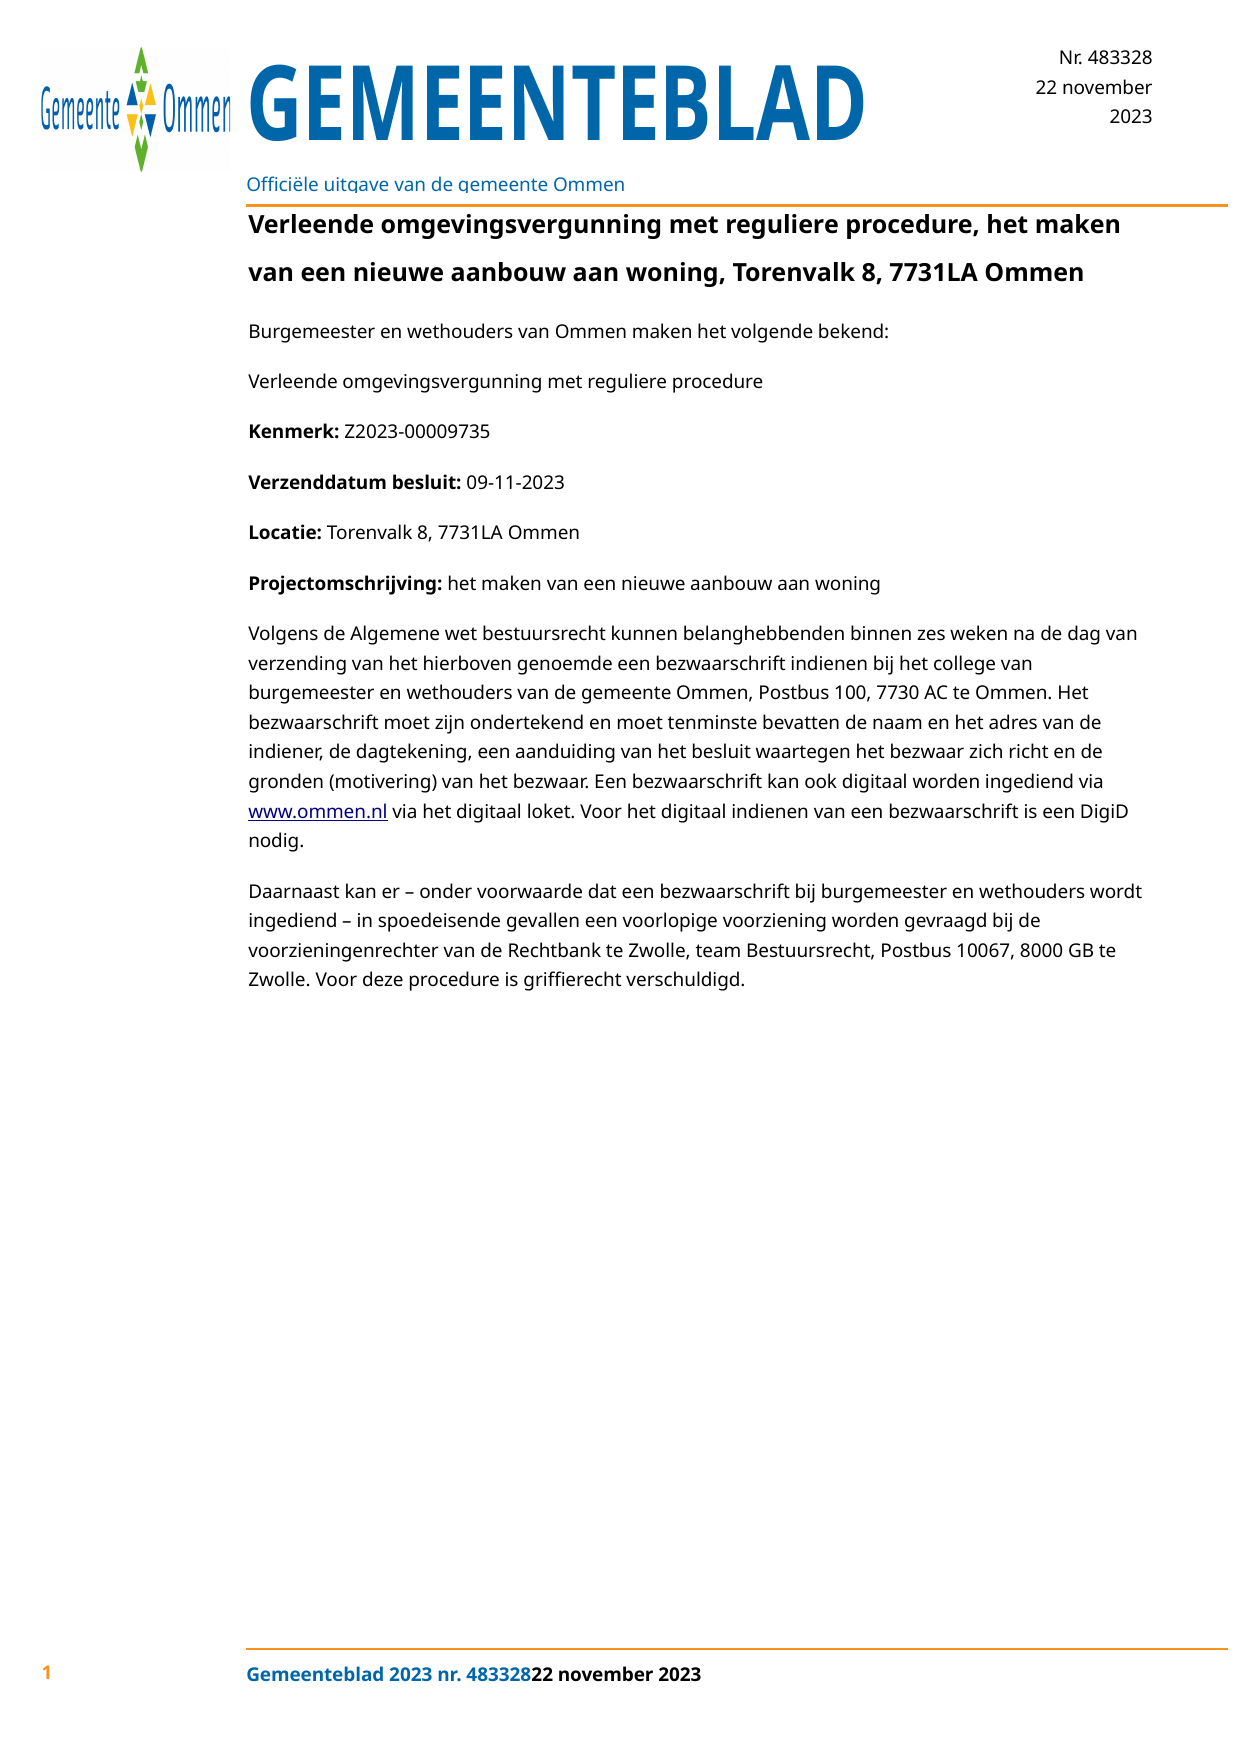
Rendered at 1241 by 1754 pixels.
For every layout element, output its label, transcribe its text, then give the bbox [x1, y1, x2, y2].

picture [41, 47, 231, 172]
text Projectomschrijving: het maken van een nieuwe aanbouw aan woning [248, 570, 1152, 596]
text Volgens de Algemene wet bestuursrecht kunnen belanghebbenden binnen zes weken na de dag van verzending van het hierboven genoemde een bezwaarschrift indienen bij het college van burgemeester en wethouders van de gemeente Ommen, Postbus 100, 7730 AC te Ommen. Het bezwaarschrift moet zijn ondertekend en moet tenminste bevatten de naam en het adres van de indiener, de dagtekening, een aanduiding van het besluit waartegen het bezwaar zich richt en de gronden (motivering) van het bezwaar. Een bezwaarschrift kan ook digitaal worden ingediend via www.ommen.nl via het digitaal loket. Voor het digitaal indienen van een bezwaarschrift is een DigiD nodig. [248, 620, 1152, 853]
text Daarnaast kan er – onder voorwaarde dat een bezwaarschrift bij burgemeester en wethouders wordt ingediend – in spoedeisende gevallen een voorlopige voorziening worden gevraagd bij de voorzieningenrechter van de Rechtbank te Zwolle, team Bestuursrecht, Postbus 10067, 8000 GB te Zwolle. Voor deze procedure is griffierecht verschuldigd. [248, 878, 1152, 992]
text Verleende omgevingsvergunning met reguliere procedure [248, 368, 1152, 394]
text Kenmerk: Z2023-00009735 [248, 419, 1152, 444]
text Verzenddatum besluit: 09-11-2023 [248, 469, 1152, 495]
text Verleende omgevingsvergunning met reguliere procedure, het maken van een nieuwe aanbouw aan woning, Torenvalk 8, 7731LA Ommen [248, 207, 1152, 288]
text Locatie: Torenvalk 8, 7731LA Ommen [248, 519, 1152, 545]
text Burgemeester en wethouders van Ommen maken het volgende bekend: [248, 318, 1152, 344]
